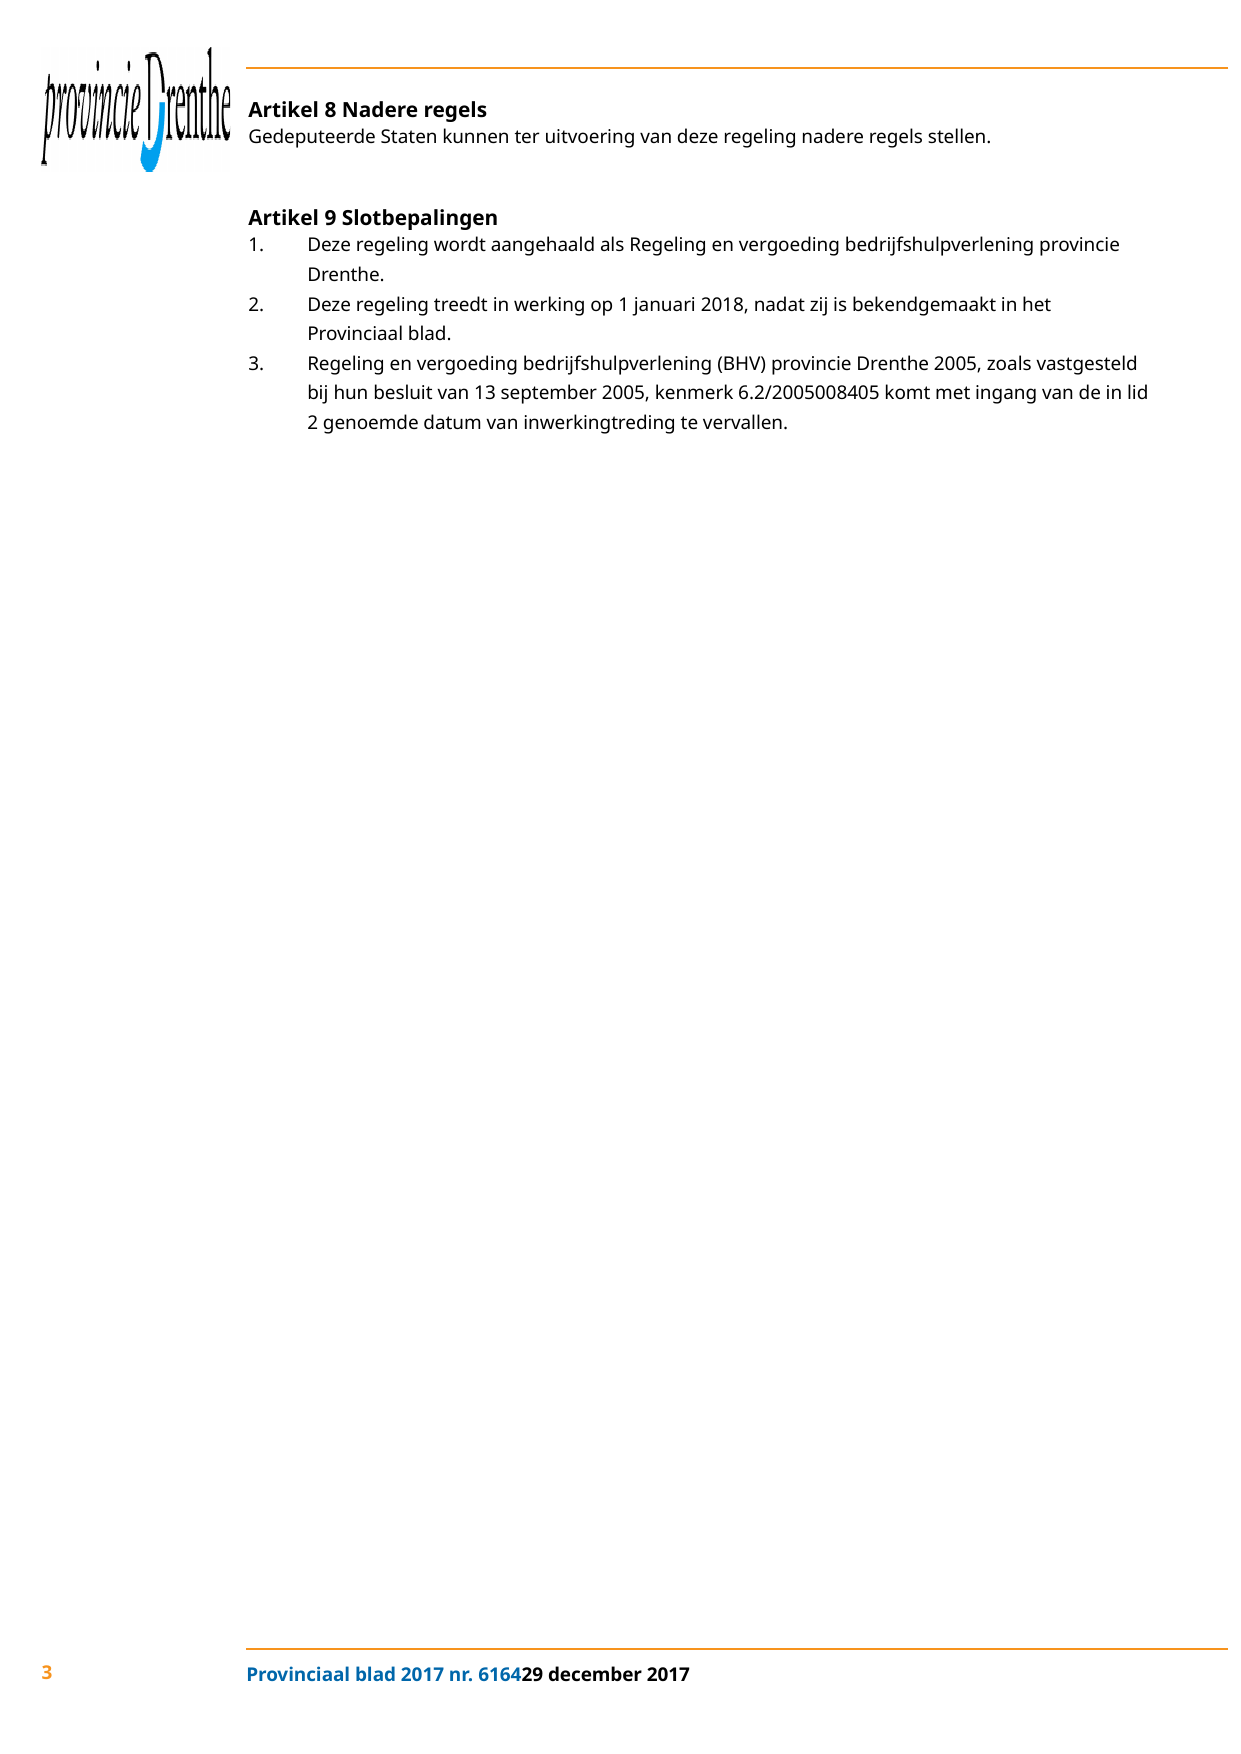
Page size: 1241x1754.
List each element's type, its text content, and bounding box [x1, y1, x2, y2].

text Artikel 9 Slotbepalingen [248, 203, 1152, 232]
text Gedeputeerde Staten kunnen ter uitvoering van deze regeling nadere regels stellen. [248, 123, 1152, 149]
list Regeling en vergoeding bedrijfshulpverlening (BHV) provincie Drenthe 2005, zoals vastgesteld bij hun besluit van 13 september 2005, kenmerk 6.2/2005008405 komt met ingang van de in lid 2 genoemde datum van inwerkingtreding te vervallen. [248, 350, 1152, 435]
text Artikel 8 Nadere regels [248, 95, 1152, 123]
picture [41, 47, 231, 172]
list Deze regeling treedt in werking op 1 januari 2018, nadat zij is bekendgemaakt in het Provinciaal blad. [248, 291, 1152, 346]
list Deze regeling wordt aangehaald als Regeling en vergoeding bedrijfshulpverlening provincie Drenthe. [248, 232, 1152, 287]
